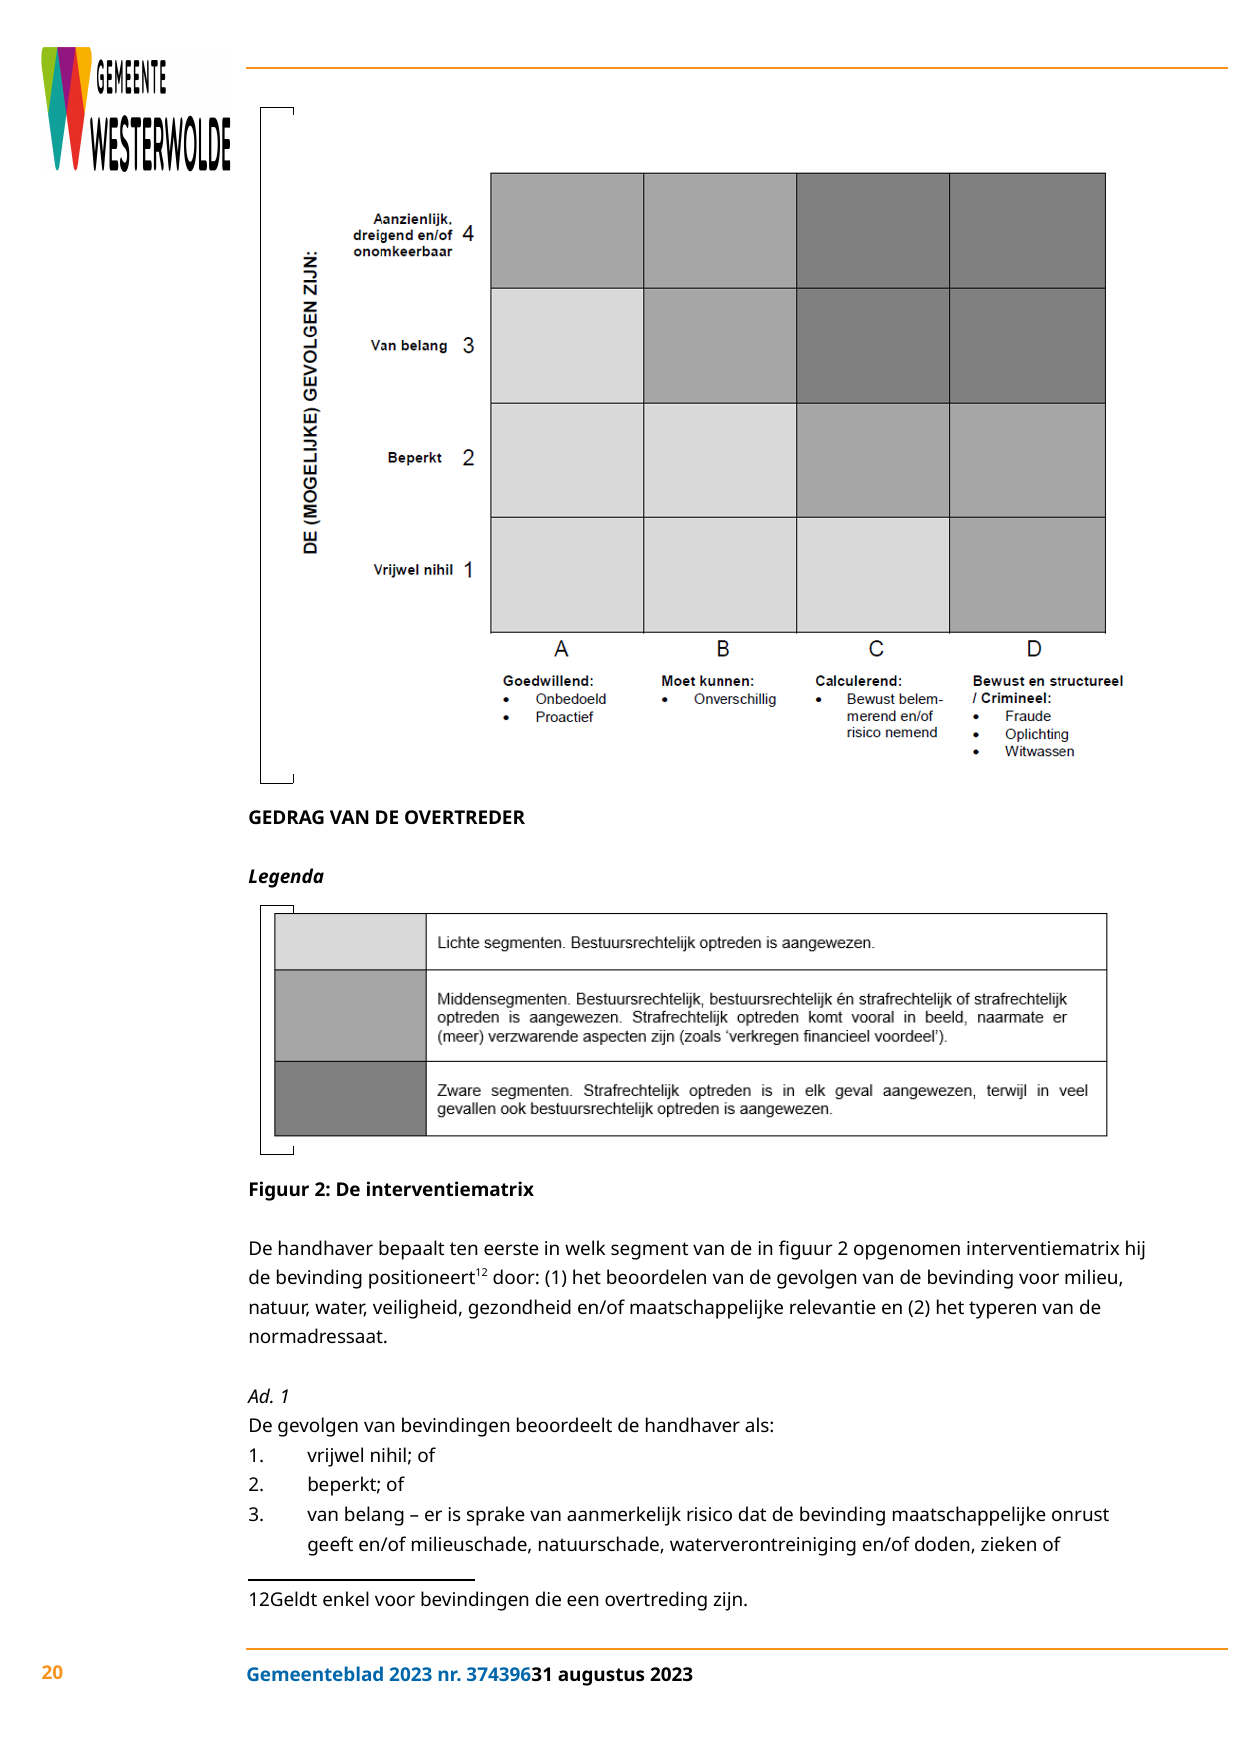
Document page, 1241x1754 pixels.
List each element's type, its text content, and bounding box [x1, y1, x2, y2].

text De gevolgen van bevindingen beoordeelt de handhaver als: [248, 1412, 1152, 1438]
text GEDRAG VAN DE OVERTREDER [248, 804, 1152, 830]
text De handhaver bepaalt ten eerste in welk segment van de in figuur 2 opgenomen interventiematrix hij de bevinding positioneert door: (1) het beoordelen van de gevolgen van de bevinding voor milieu, natuur, water, veiligheid, gezondheid en/of maatschappelijke relevantie en (2) het typeren van de normadressaat. [248, 1235, 1152, 1349]
text Ad. 1 [248, 1383, 1152, 1409]
picture [268, 913, 1173, 1146]
list van belang – er is sprake van aanmerkelijk risico dat de bevinding maatschappelijke onrust geeft en/of milieuschade, natuurschade, waterverontreiniging en/of doden, zieken of [248, 1501, 1152, 1557]
list vrijwel nihil; of [248, 1442, 1152, 1468]
text Legenda [248, 863, 1152, 889]
text Figuur 2: De interventiematrix [248, 1176, 1152, 1202]
list beperkt; of [248, 1472, 1152, 1497]
picture [268, 115, 1173, 774]
picture [41, 47, 231, 172]
text Geldt enkel voor bevindingen die een overtreding zijn. [248, 1586, 1152, 1612]
